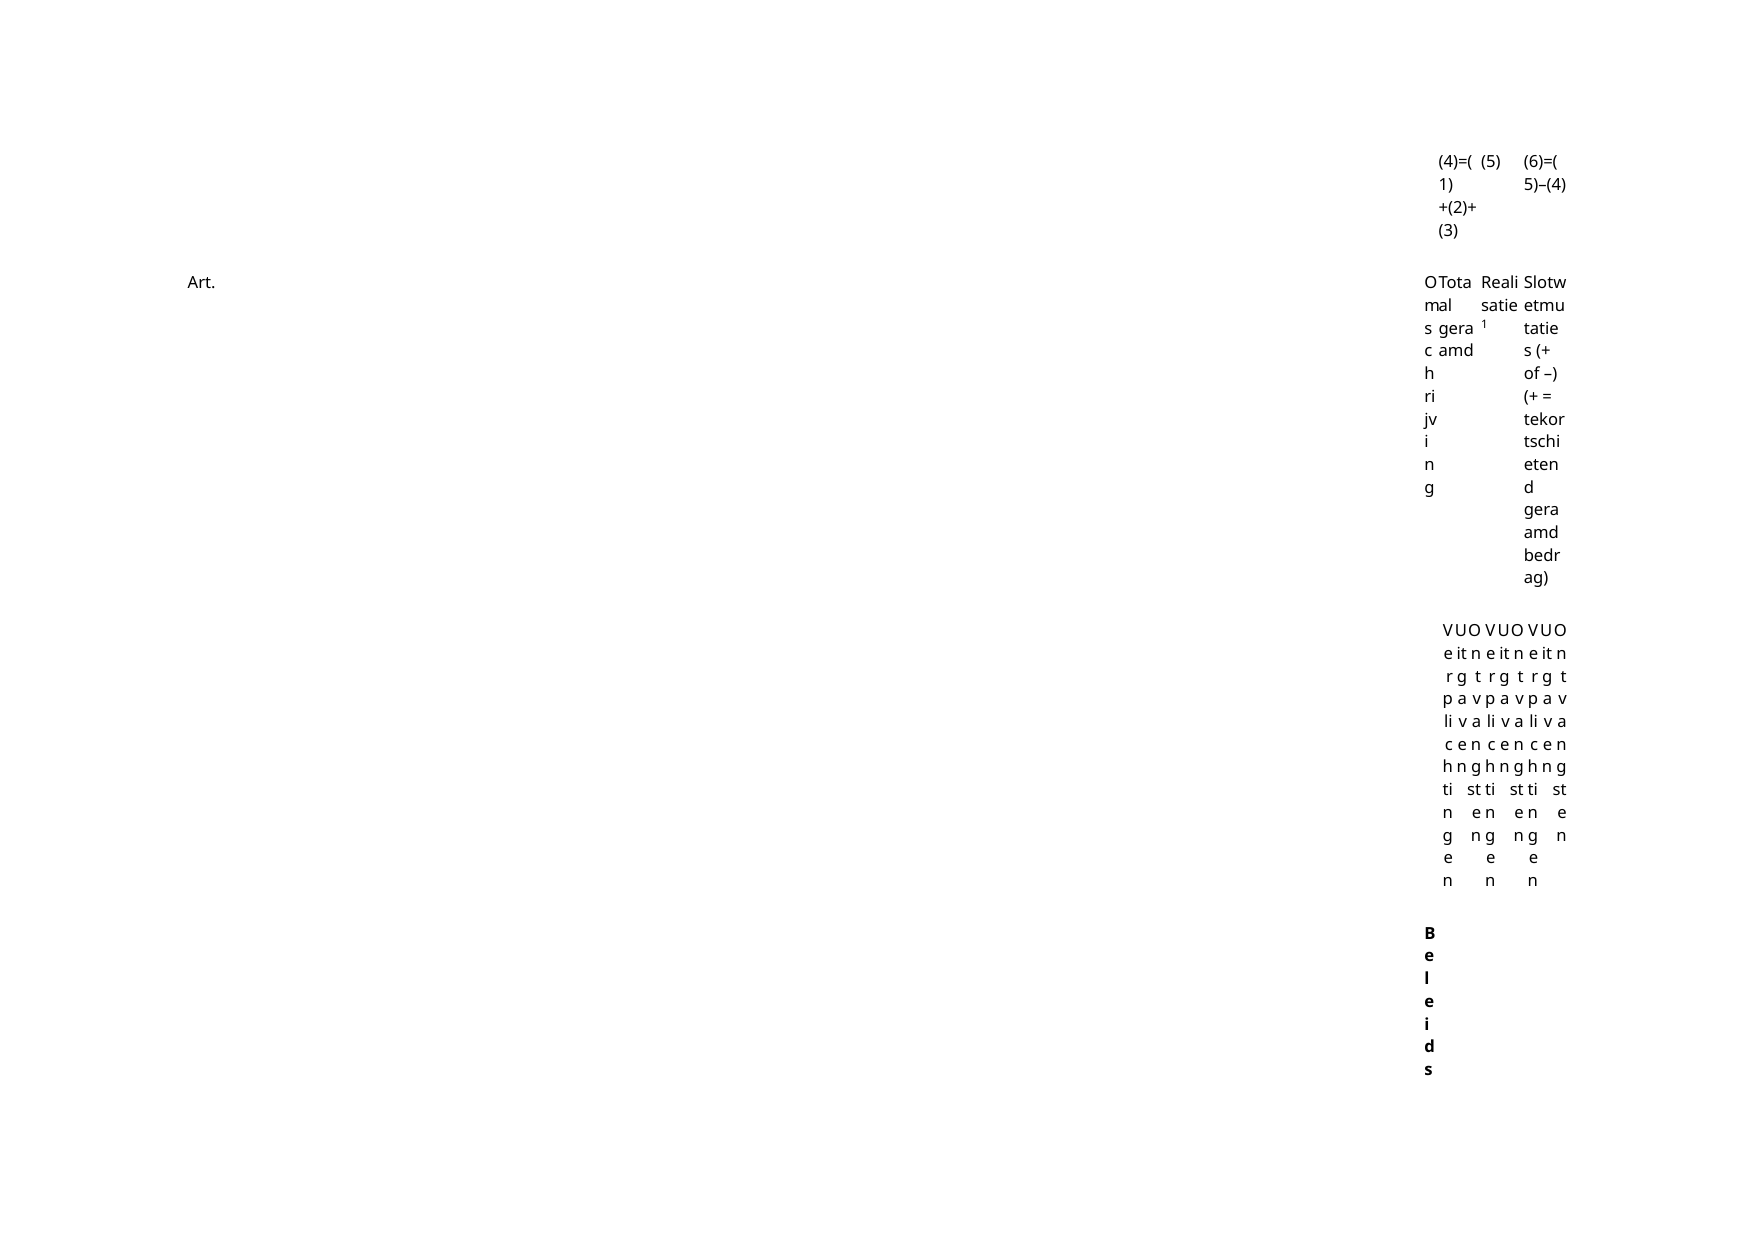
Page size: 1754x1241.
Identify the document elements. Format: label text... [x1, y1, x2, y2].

table_cell [1467, 921, 1481, 1080]
table_cell [188, 921, 1424, 1080]
table_cell [1509, 921, 1523, 1080]
table_cell [1424, 619, 1438, 921]
table_cell Beleids [1424, 921, 1438, 1080]
table_cell Ontvangsten [1552, 619, 1566, 921]
table_header (5) [1481, 150, 1523, 271]
table_cell Verplichtingen [1481, 619, 1495, 921]
table_cell [1538, 921, 1552, 1080]
table_cell Verplichtingen [1438, 619, 1452, 921]
table_cell Verplichtingen [1524, 619, 1538, 921]
table_cell [1524, 921, 1538, 1080]
table_cell Uitgaven [1453, 619, 1467, 921]
table_cell Uitgaven [1495, 619, 1509, 921]
table_cell Omschrijving [1424, 271, 1438, 619]
table_cell Art. [188, 271, 1424, 619]
table_cell Slotwetmutaties (+ of –) (+ = tekortschietend geraamd bedrag) [1524, 271, 1566, 619]
table_cell Ontvangsten [1509, 619, 1523, 921]
table_cell Totaal geraamd [1438, 271, 1481, 619]
table_cell Uitgaven [1538, 619, 1552, 921]
table_header (6)=(5)–(4) [1524, 150, 1566, 271]
table_cell [1481, 921, 1495, 1080]
table_cell Ontvangsten [1467, 619, 1481, 921]
table_cell [1438, 921, 1452, 1080]
table_cell [1552, 921, 1566, 1080]
table_header [188, 150, 1424, 271]
table_cell [1453, 921, 1467, 1080]
table_cell [1495, 921, 1509, 1080]
table_cell Realisatie1 [1481, 271, 1523, 619]
table_header [1424, 150, 1438, 271]
table_header (4)=(1) +(2)+(3) [1438, 150, 1481, 271]
table_cell [188, 619, 1424, 921]
